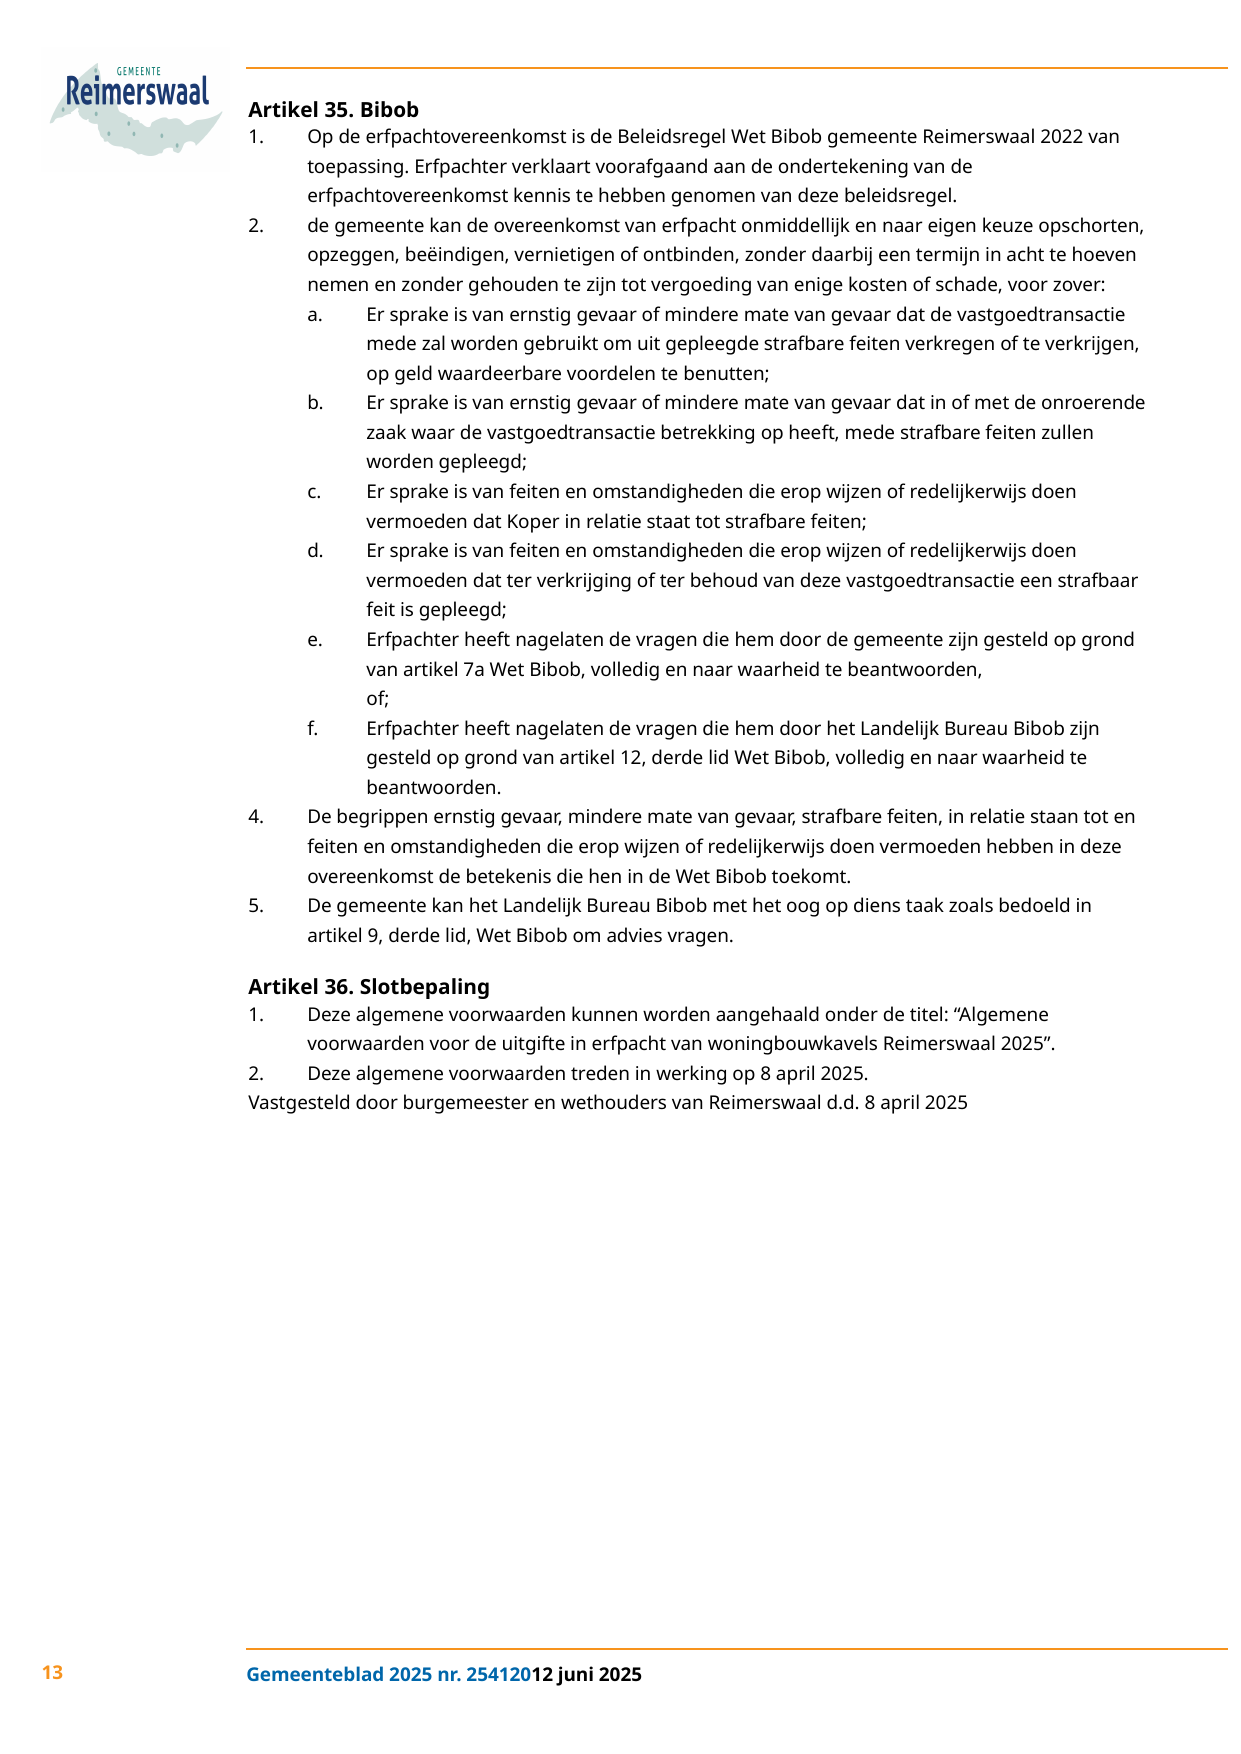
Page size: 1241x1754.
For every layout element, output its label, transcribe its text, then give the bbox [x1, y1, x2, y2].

list Erfpachter heeft nagelaten de vragen die hem door het Landelijk Bureau Bibob zijn gesteld op grond van artikel 12, derde lid Wet Bibob, volledig en naar waarheid te beantwoorden. [307, 715, 1152, 800]
list Er sprake is van ernstig gevaar of mindere mate van gevaar dat in of met de onroerende zaak waar de vastgoedtransactie betrekking op heeft, mede strafbare feiten zullen worden gepleegd; [307, 389, 1152, 474]
picture [41, 47, 231, 172]
list Er sprake is van ernstig gevaar of mindere mate van gevaar dat de vastgoedtransactie mede zal worden gebruikt om uit gepleegde strafbare feiten verkregen of te verkrijgen, op geld waardeerbare voordelen te benutten; [307, 301, 1152, 386]
list De gemeente kan het Landelijk Bureau Bibob met het oog op diens taak zoals bedoeld in artikel 9, derde lid, Wet Bibob om advies vragen. [248, 892, 1152, 948]
list of; [307, 685, 1152, 711]
list Erfpachter heeft nagelaten de vragen die hem door de gemeente zijn gesteld op grond van artikel 7a Wet Bibob, volledig en naar waarheid te beantwoorden, [307, 626, 1152, 681]
list Er sprake is van feiten en omstandigheden die erop wijzen of redelijkerwijs doen vermoeden dat Koper in relatie staat tot strafbare feiten; [307, 478, 1152, 533]
list Deze algemene voorwaarden kunnen worden aangehaald onder de titel: “Algemene voorwaarden voor de uitgifte in erfpacht van woningbouwkavels Reimerswaal 2025”. [248, 1001, 1152, 1056]
text Artikel 35. Bibob [248, 95, 1152, 123]
list de gemeente kan de overeenkomst van erfpacht onmiddellijk en naar eigen keuze opschorten, opzeggen, beëindigen, vernietigen of ontbinden, zonder daarbij een termijn in acht te hoeven nemen en zonder gehouden te zijn tot vergoeding van enige kosten of schade, voor zover: [248, 212, 1152, 297]
text Artikel 36. Slotbepaling [248, 972, 1152, 1001]
text Vastgesteld door burgemeester en wethouders van Reimerswaal d.d. 8 april 2025 [248, 1089, 1152, 1115]
list De begrippen ernstig gevaar, mindere mate van gevaar, strafbare feiten, in relatie staan tot en feiten en omstandigheden die erop wijzen of redelijkerwijs doen vermoeden hebben in deze overeenkomst de betekenis die hen in de Wet Bibob toekomt. [248, 804, 1152, 888]
list Op de erfpachtovereenkomst is de Beleidsregel Wet Bibob gemeente Reimerswaal 2022 van toepassing. Erfpachter verklaart voorafgaand aan de ondertekening van de erfpachtovereenkomst kennis te hebben genomen van deze beleidsregel. [248, 123, 1152, 208]
list Er sprake is van feiten en omstandigheden die erop wijzen of redelijkerwijs doen vermoeden dat ter verkrijging of ter behoud van deze vastgoedtransactie een strafbaar feit is gepleegd; [307, 537, 1152, 622]
list Deze algemene voorwaarden treden in werking op 8 april 2025. [248, 1060, 1152, 1086]
